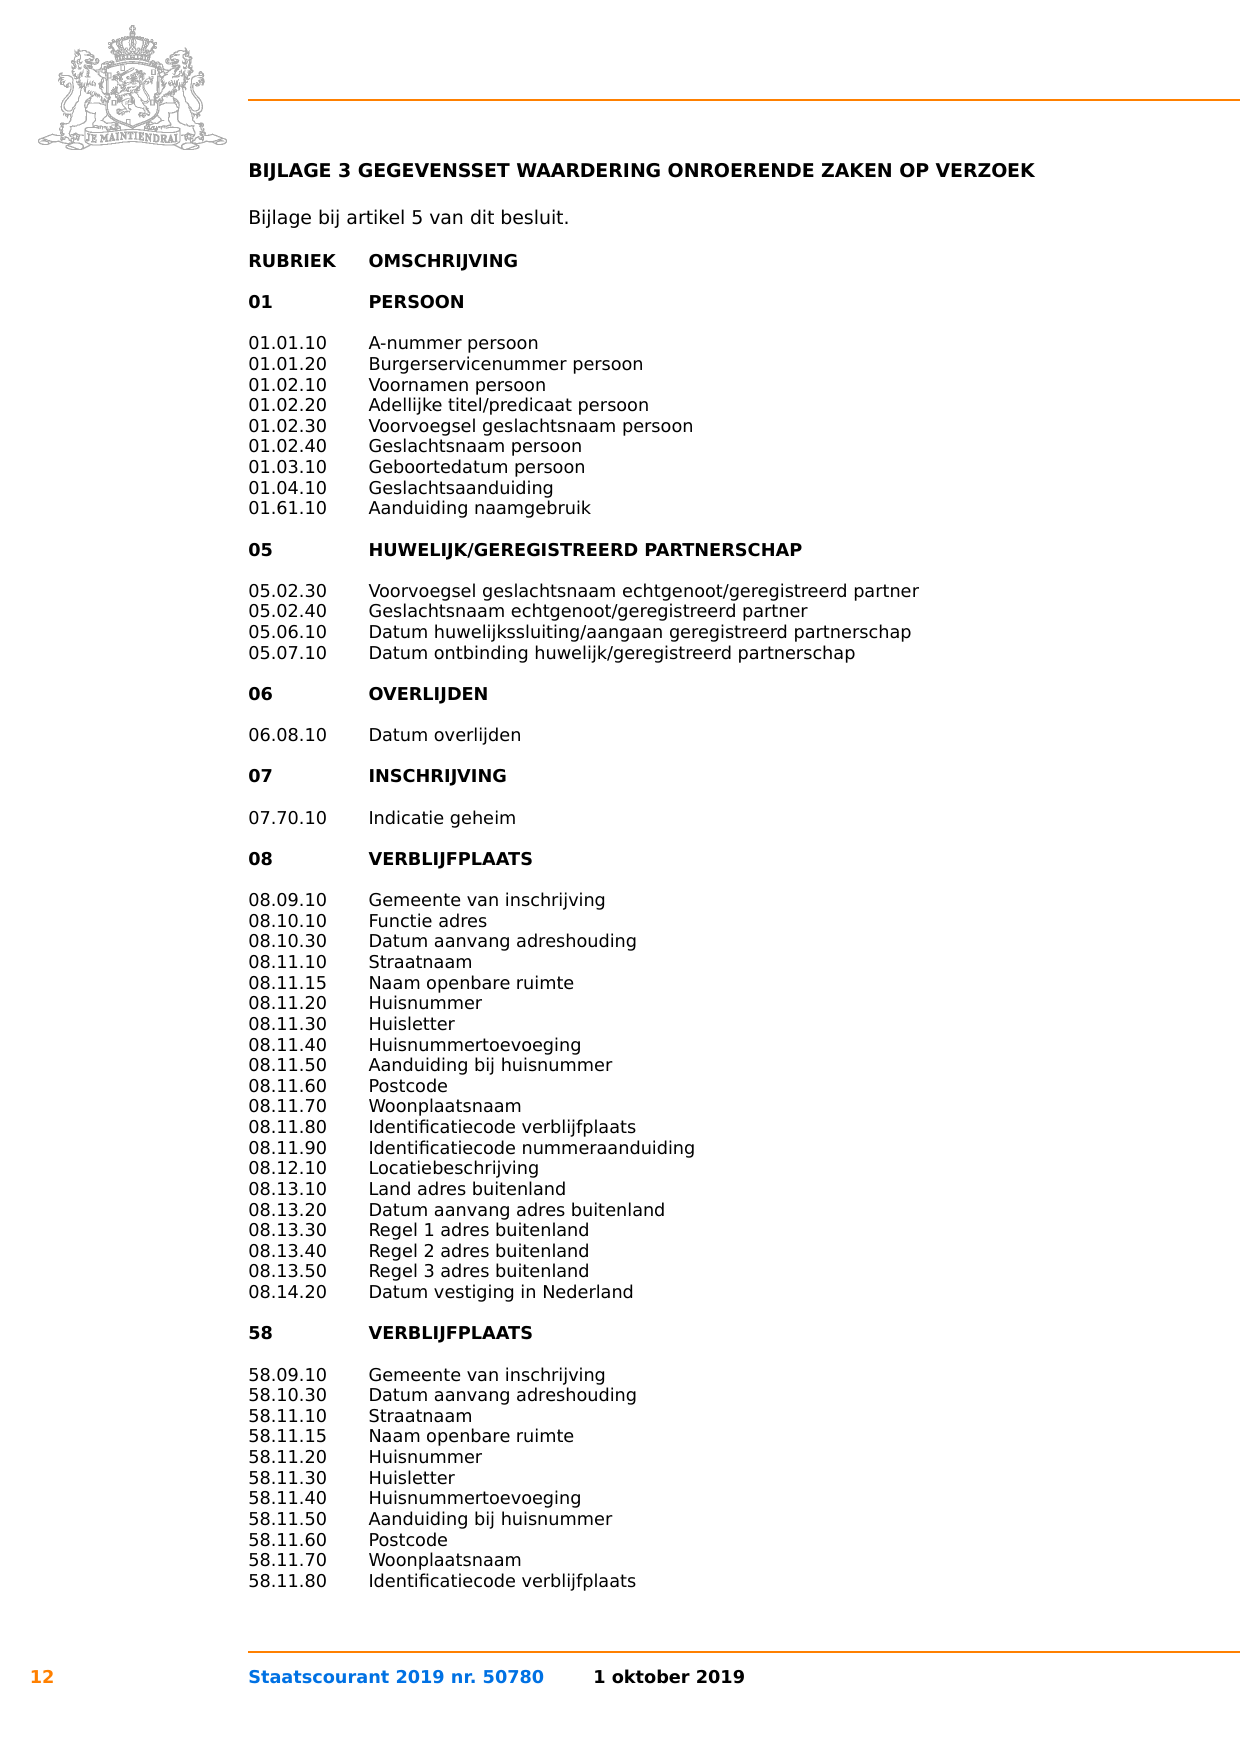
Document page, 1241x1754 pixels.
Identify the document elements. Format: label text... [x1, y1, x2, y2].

table_cell Postcode [363, 1530, 1163, 1550]
table_cell [363, 663, 1163, 684]
table_cell 58.11.50 [248, 1509, 362, 1529]
table_cell PERSOON [363, 292, 1163, 313]
table_cell 08.11.50 [248, 1055, 362, 1076]
table_cell [248, 519, 362, 539]
table_cell Datum vestiging in Nederland [363, 1282, 1163, 1303]
table_cell INSCHRIJVING [363, 766, 1163, 787]
table_cell Identificatiecode verblijfplaats [363, 1117, 1163, 1138]
table_cell VERBLIJFPLAATS [363, 849, 1163, 869]
table_cell Gemeente van inschrijving [363, 890, 1163, 911]
table_cell 01.01.10 [248, 333, 362, 354]
table_cell 58.11.15 [248, 1426, 362, 1447]
table_cell 05.06.10 [248, 622, 362, 643]
table_cell [248, 705, 362, 725]
table_cell 08.11.60 [248, 1076, 362, 1096]
table_cell 08.11.30 [248, 1014, 362, 1034]
table_cell Functie adres [363, 911, 1163, 931]
table_cell Geslachtsnaam echtgenoot/geregistreerd partner [363, 601, 1163, 622]
table_cell 01 [248, 292, 362, 313]
table_cell [363, 313, 1163, 333]
table_cell [363, 1344, 1163, 1364]
table_cell 58.11.30 [248, 1468, 362, 1488]
table_cell Huisnummertoevoeging [363, 1488, 1163, 1509]
table_cell 08.11.80 [248, 1117, 362, 1138]
table_cell 01.02.10 [248, 375, 362, 395]
table_cell 58.11.70 [248, 1550, 362, 1571]
table_cell 58.11.40 [248, 1488, 362, 1509]
table_cell Voorvoegsel geslachtsnaam persoon [363, 416, 1163, 436]
table_cell OVERLIJDEN [363, 684, 1163, 704]
table_cell 08.11.90 [248, 1138, 362, 1158]
table_cell 01.03.10 [248, 457, 362, 478]
table_header RUBRIEK [248, 251, 362, 271]
table_cell Datum aanvang adres buitenland [363, 1200, 1163, 1220]
table_cell A-nummer persoon [363, 333, 1163, 354]
table_cell 58.10.30 [248, 1385, 362, 1406]
table_cell 01.02.20 [248, 395, 362, 416]
text Bijlage bij artikel 5 van dit besluit. [248, 207, 1163, 229]
table_cell Huisletter [363, 1014, 1163, 1034]
table_cell Aanduiding bij huisnummer [363, 1509, 1163, 1529]
table_cell [363, 787, 1163, 808]
table_cell 58.11.60 [248, 1530, 362, 1550]
table_cell Regel 3 adres buitenland [363, 1261, 1163, 1282]
table_cell 08.12.10 [248, 1158, 362, 1179]
table_cell 05.07.10 [248, 643, 362, 663]
table_cell 07.70.10 [248, 808, 362, 828]
table_cell Geslachtsaanduiding [363, 478, 1163, 498]
table_cell Voornamen persoon [363, 375, 1163, 395]
table_cell Huisnummer [363, 1447, 1163, 1468]
table_cell Indicatie geheim [363, 808, 1163, 828]
table_cell Datum aanvang adreshouding [363, 931, 1163, 952]
table_cell Datum overlijden [363, 725, 1163, 746]
table_cell Adellijke titel/predicaat persoon [363, 395, 1163, 416]
table_cell Geslachtsnaam persoon [363, 436, 1163, 457]
table_cell 06 [248, 684, 362, 704]
table_cell [248, 271, 362, 292]
table_cell [248, 828, 362, 849]
table_cell 06.08.10 [248, 725, 362, 746]
table_cell Huisletter [363, 1468, 1163, 1488]
table_cell 08.11.20 [248, 993, 362, 1014]
table_cell 08.13.10 [248, 1179, 362, 1199]
table_cell Straatnaam [363, 1406, 1163, 1426]
picture [38, 25, 227, 150]
table_cell Aanduiding naamgebruik [363, 498, 1163, 519]
table_cell [363, 1303, 1163, 1323]
table_cell HUWELIJK/GEREGISTREERD PARTNERSCHAP [363, 540, 1163, 560]
table_cell 58 [248, 1323, 362, 1344]
table_cell Woonplaatsnaam [363, 1096, 1163, 1117]
table_cell 05 [248, 540, 362, 560]
table_cell Naam openbare ruimte [363, 973, 1163, 993]
table_cell 08.10.30 [248, 931, 362, 952]
table_cell Postcode [363, 1076, 1163, 1096]
table_cell 58.11.10 [248, 1406, 362, 1426]
table_cell [248, 1303, 362, 1323]
table_cell 08.14.20 [248, 1282, 362, 1303]
table_cell 01.02.30 [248, 416, 362, 436]
table_cell 01.02.40 [248, 436, 362, 457]
table_cell 08.13.50 [248, 1261, 362, 1282]
table_cell 58.11.80 [248, 1571, 362, 1591]
table_cell Voorvoegsel geslachtsnaam echtgenoot/geregistreerd partner [363, 581, 1163, 601]
table_cell 58.11.20 [248, 1447, 362, 1468]
table_cell 05.02.30 [248, 581, 362, 601]
table_cell Huisnummer [363, 993, 1163, 1014]
table_cell Woonplaatsnaam [363, 1550, 1163, 1571]
table_cell [248, 663, 362, 684]
table_cell [248, 870, 362, 890]
table_cell Straatnaam [363, 952, 1163, 973]
table_cell 08.09.10 [248, 890, 362, 911]
table_cell Regel 2 adres buitenland [363, 1241, 1163, 1261]
table_cell [248, 313, 362, 333]
table_cell 08.11.10 [248, 952, 362, 973]
table_cell 01.04.10 [248, 478, 362, 498]
table_cell Aanduiding bij huisnummer [363, 1055, 1163, 1076]
table_cell Regel 1 adres buitenland [363, 1220, 1163, 1241]
table_cell Datum ontbinding huwelijk/geregistreerd partnerschap [363, 643, 1163, 663]
table_cell [363, 560, 1163, 581]
table_cell 08.11.15 [248, 973, 362, 993]
table_cell [363, 870, 1163, 890]
table_cell [248, 787, 362, 808]
table_cell [248, 560, 362, 581]
table_cell 05.02.40 [248, 601, 362, 622]
table_cell [363, 271, 1163, 292]
table_cell 07 [248, 766, 362, 787]
table_cell Datum aanvang adreshouding [363, 1385, 1163, 1406]
table_cell [248, 746, 362, 766]
table_cell Identificatiecode verblijfplaats [363, 1571, 1163, 1591]
table_cell 08.13.30 [248, 1220, 362, 1241]
table_cell Geboortedatum persoon [363, 457, 1163, 478]
subtitle BIJLAGE 3 GEGEVENSSET WAARDERING ONROERENDE ZAKEN OP VERZOEK [248, 160, 1163, 182]
table_cell 01.61.10 [248, 498, 362, 519]
table_cell [363, 519, 1163, 539]
table_cell Datum huwelijkssluiting/aangaan geregistreerd partnerschap [363, 622, 1163, 643]
table_cell Burgerservicenummer persoon [363, 354, 1163, 374]
table_cell 58.09.10 [248, 1365, 362, 1385]
table_cell Huisnummertoevoeging [363, 1035, 1163, 1055]
table_cell 08.13.20 [248, 1200, 362, 1220]
table_cell [363, 746, 1163, 766]
table_cell [363, 705, 1163, 725]
table_cell [248, 1344, 362, 1364]
table_header OMSCHRIJVING [363, 251, 1163, 271]
table_cell 08.11.70 [248, 1096, 362, 1117]
table_cell Locatiebeschrijving [363, 1158, 1163, 1179]
table_cell 08.13.40 [248, 1241, 362, 1261]
table_cell Land adres buitenland [363, 1179, 1163, 1199]
table_cell Gemeente van inschrijving [363, 1365, 1163, 1385]
table_cell Identificatiecode nummeraanduiding [363, 1138, 1163, 1158]
table_cell [363, 828, 1163, 849]
table_cell Naam openbare ruimte [363, 1426, 1163, 1447]
table_cell 08 [248, 849, 362, 869]
table_cell 08.10.10 [248, 911, 362, 931]
table_cell VERBLIJFPLAATS [363, 1323, 1163, 1344]
table_cell 01.01.20 [248, 354, 362, 374]
table_cell 08.11.40 [248, 1035, 362, 1055]
